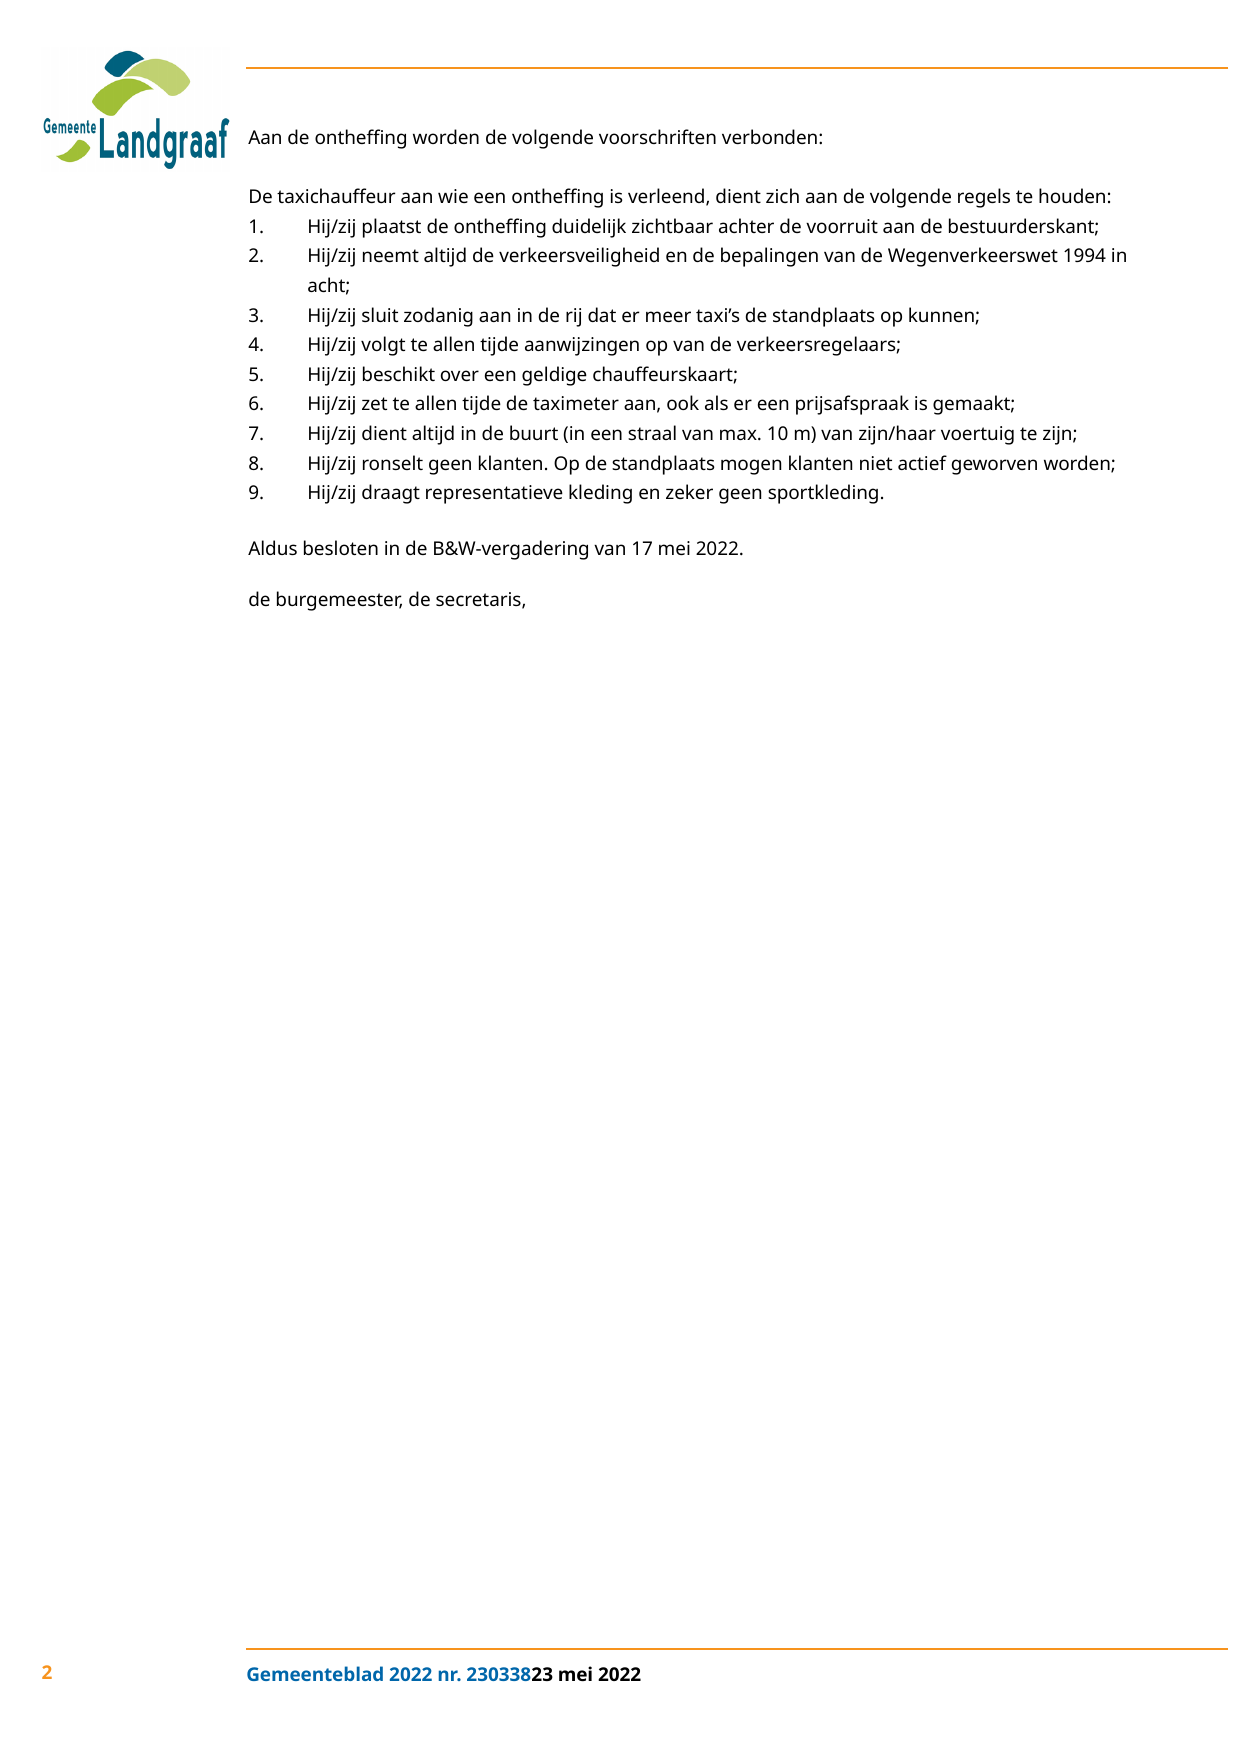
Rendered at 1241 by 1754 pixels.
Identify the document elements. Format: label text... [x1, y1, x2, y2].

list Hij/zij ronselt geen klanten. Op de standplaats mogen klanten niet actief geworven worden; [248, 450, 1152, 476]
text de burgemeester, de secretaris, [248, 586, 1152, 612]
list Hij/zij sluit zodanig aan in de rij dat er meer taxi’s de standplaats op kunnen; [248, 302, 1152, 328]
list Hij/zij volgt te allen tijde aanwijzingen op van de verkeersregelaars; [248, 331, 1152, 357]
list Hij/zij plaatst de ontheffing duidelijk zichtbaar achter de voorruit aan de bestuurderskant; [248, 213, 1152, 239]
picture [41, 47, 231, 172]
list Hij/zij neemt altijd de verkeersveiligheid en de bepalingen van de Wegenverkeerswet 1994 in acht; [248, 243, 1152, 298]
list Hij/zij dient altijd in de buurt (in een straal van max. 10 m) van zijn/haar voertuig te zijn; [248, 420, 1152, 446]
text Aan de ontheffing worden de volgende voorschriften verbonden: [248, 124, 1152, 150]
list Hij/zij beschikt over een geldige chauffeurskaart; [248, 361, 1152, 387]
text De taxichauffeur aan wie een ontheffing is verleend, dient zich aan de volgende regels te houden: [248, 183, 1152, 209]
list Hij/zij draagt representatieve kleding en zeker geen sportkleding. [248, 479, 1152, 505]
list Hij/zij zet te allen tijde de taximeter aan, ook als er een prijsafspraak is gemaakt; [248, 391, 1152, 416]
text Aldus besloten in de B&W-vergadering van 17 mei 2022. [248, 535, 1152, 560]
